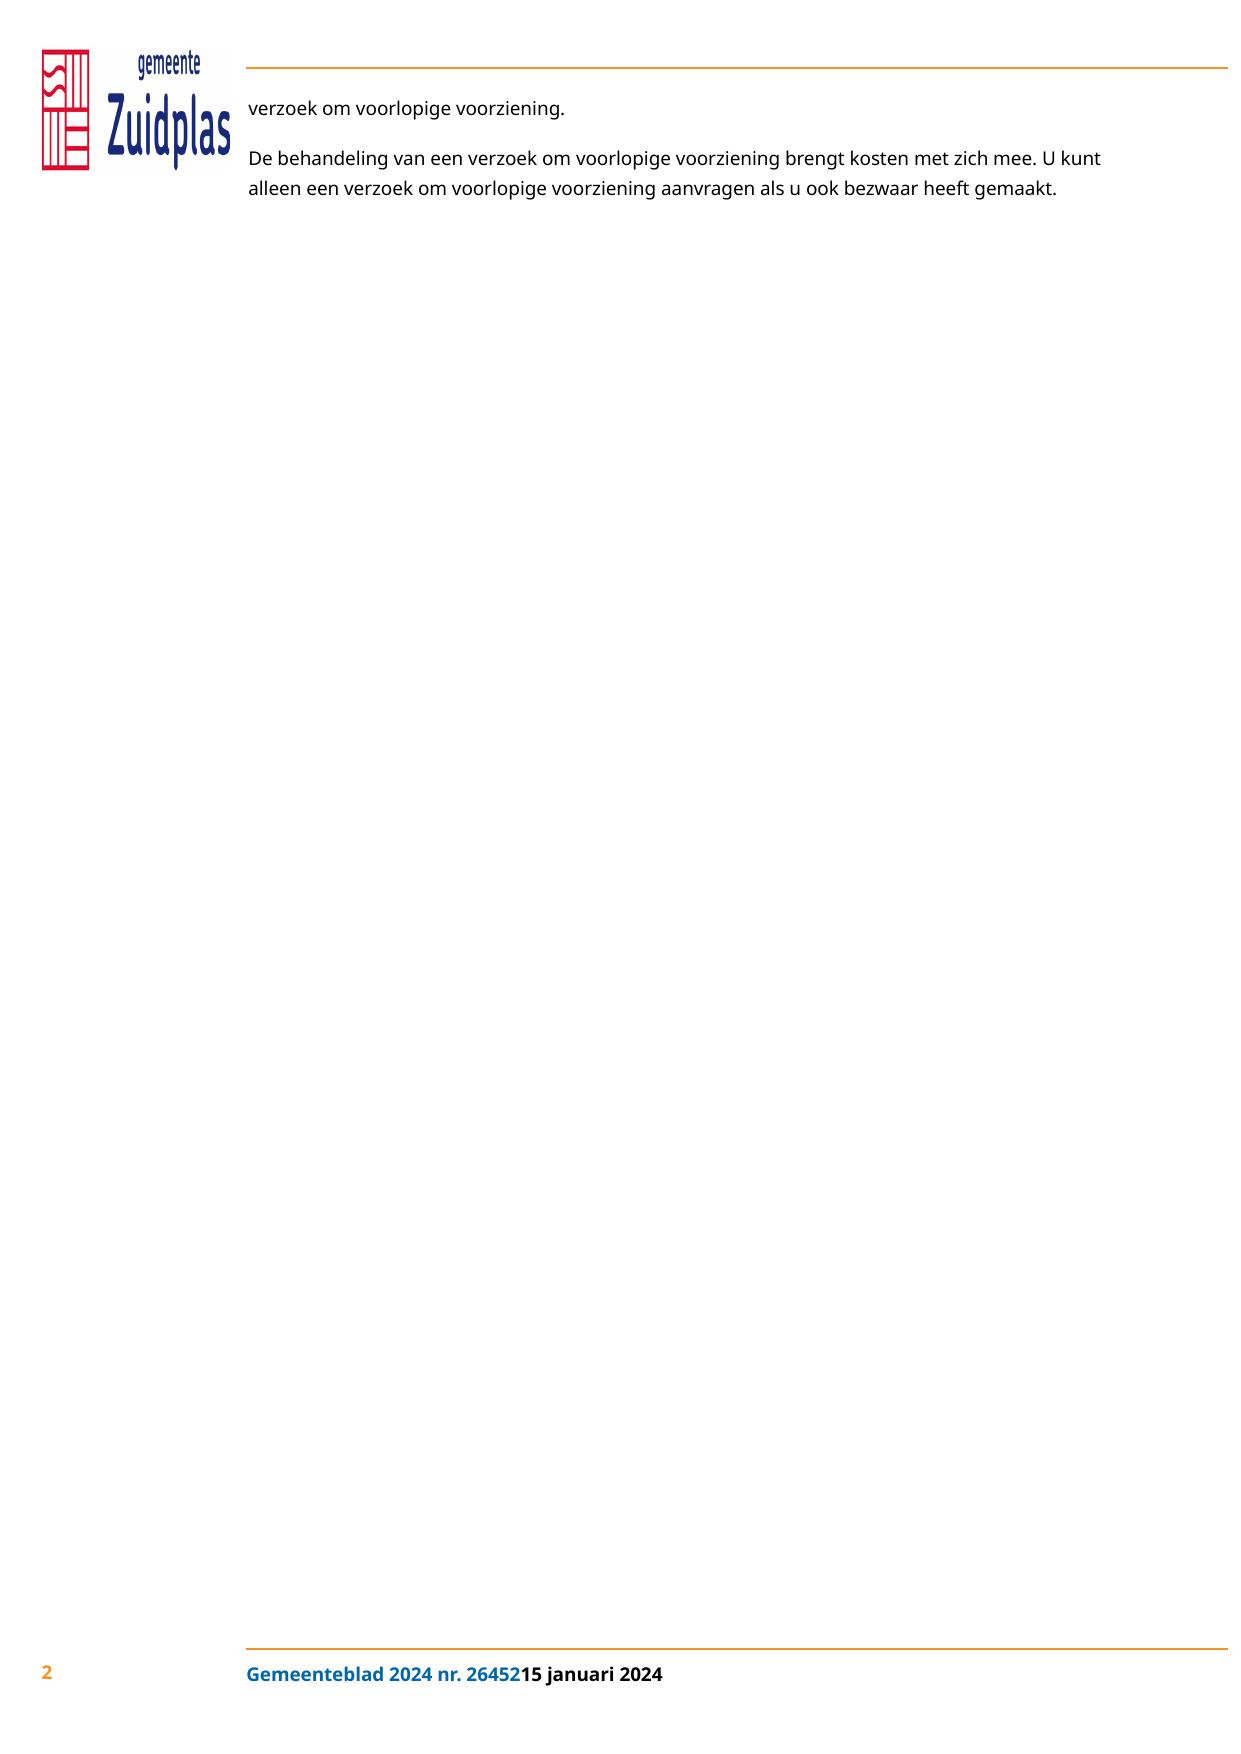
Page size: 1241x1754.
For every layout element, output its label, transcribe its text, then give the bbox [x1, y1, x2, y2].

text De behandeling van een verzoek om voorlopige voorziening brengt kosten met zich mee. U kunt alleen een verzoek om voorlopige voorziening aanvragen als u ook bezwaar heeft gemaakt. [248, 145, 1152, 201]
text verzoek om voorlopige voorziening. [248, 95, 1152, 121]
picture [41, 47, 231, 172]
